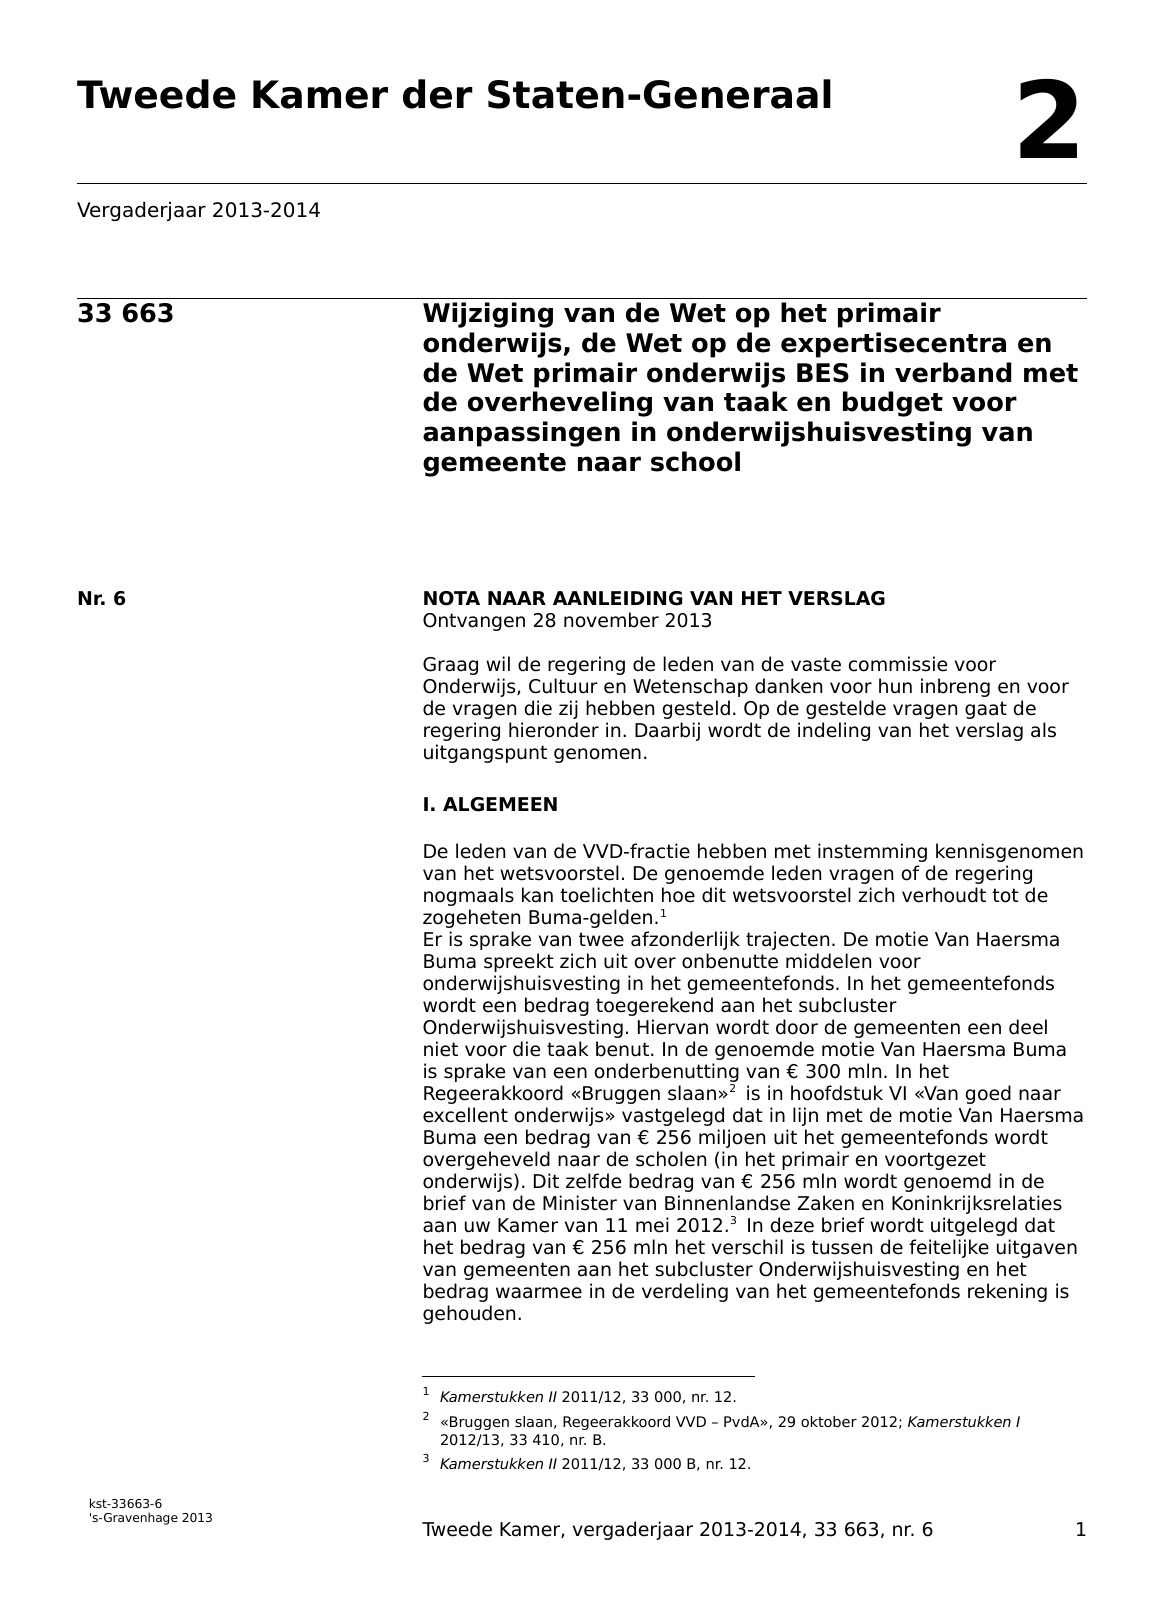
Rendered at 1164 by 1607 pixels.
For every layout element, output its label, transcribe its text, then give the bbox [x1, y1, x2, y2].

text Graag wil de regering de leden van de vaste commissie voor Onderwijs, Cultuur en Wetenschap danken voor hun inbreng en voor de vragen die zij hebben gesteld. Op de gestelde vragen gaat de regering hieronder in. Daarbij wordt de indeling van het verslag als uitgangspunt genomen. [422, 654, 1087, 764]
table_cell Vergaderjaar 2013-2014 [77, 184, 1087, 298]
text Er is sprake van twee afzonderlijk trajecten. De motie Van Haersma Buma spreekt zich uit over onbenutte middelen voor onderwijshuisvesting in het gemeentefonds. In het gemeentefonds wordt een bedrag toegerekend aan het subcluster Onderwijshuisvesting. Hiervan wordt door de gemeenten een deel niet voor die taak benut. In de genoemde motie Van Haersma Buma is sprake van een onderbenutting van € 300 mln. In het Regeerakkoord «Bruggen slaan» is in hoofdstuk VI «Van goed naar excellent onderwijs» vastgelegd dat in lijn met de motie Van Haersma Buma een bedrag van € 256 miljoen uit het gemeentefonds wordt overgeheveld naar de scholen (in het primair en voortgezet onderwijs). Dit zelfde bedrag van € 256 mln wordt genoemd in de brief van de Minister van Binnenlandse Zaken en Koninkrijksrelaties aan uw Kamer van 11 mei 2012. In deze brief wordt uitgelegd dat het bedrag van € 256 mln het verschil is tussen de feitelijke uitgaven van gemeenten aan het subcluster Onderwijshuisvesting en het bedrag waarmee in de verdeling van het gemeentefonds rekening is gehouden. [422, 929, 1087, 1325]
text De leden van de VVD-fractie hebben met instemming kennisgenomen van het wetsvoorstel. De genoemde leden vragen of de regering nogmaals kan toelichten hoe dit wetsvoorstel zich verhoudt tot de zogeheten Buma-gelden. [422, 841, 1087, 929]
text 's-Gravenhage 2013 [88, 1511, 323, 1525]
text Kamerstukken II 2011/12, 33 000 B, nr. 12. [422, 1452, 1087, 1474]
text Ontvangen 28 november 2013 [422, 610, 1087, 632]
table_header Tweede Kamer der Staten-Generaal [77, 59, 886, 183]
subtitle 33 663 Wijziging van de Wet op het primair onderwijs, de Wet op de expertisecentra en de Wet primair onderwijs BES in verband met de overheveling van taak en budget voor aanpassingen in onderwijshuisvesting van gemeente naar school [77, 299, 1087, 477]
text Kamerstukken II 2011/12, 33 000, nr. 12. [422, 1385, 1087, 1407]
subtitle Nr. 6 NOTA NAAR AANLEIDING VAN HET VERSLAG [77, 588, 1087, 610]
subtitle I. ALGEMEEN [422, 794, 1087, 816]
text «Bruggen slaan, Regeerakkoord VVD – PvdA», 29 oktober 2012; Kamerstukken I 2012/13, 33 410, nr. B. [422, 1410, 1087, 1449]
text kst-33663-6 [88, 1497, 323, 1511]
table_header 2 [886, 59, 1087, 183]
